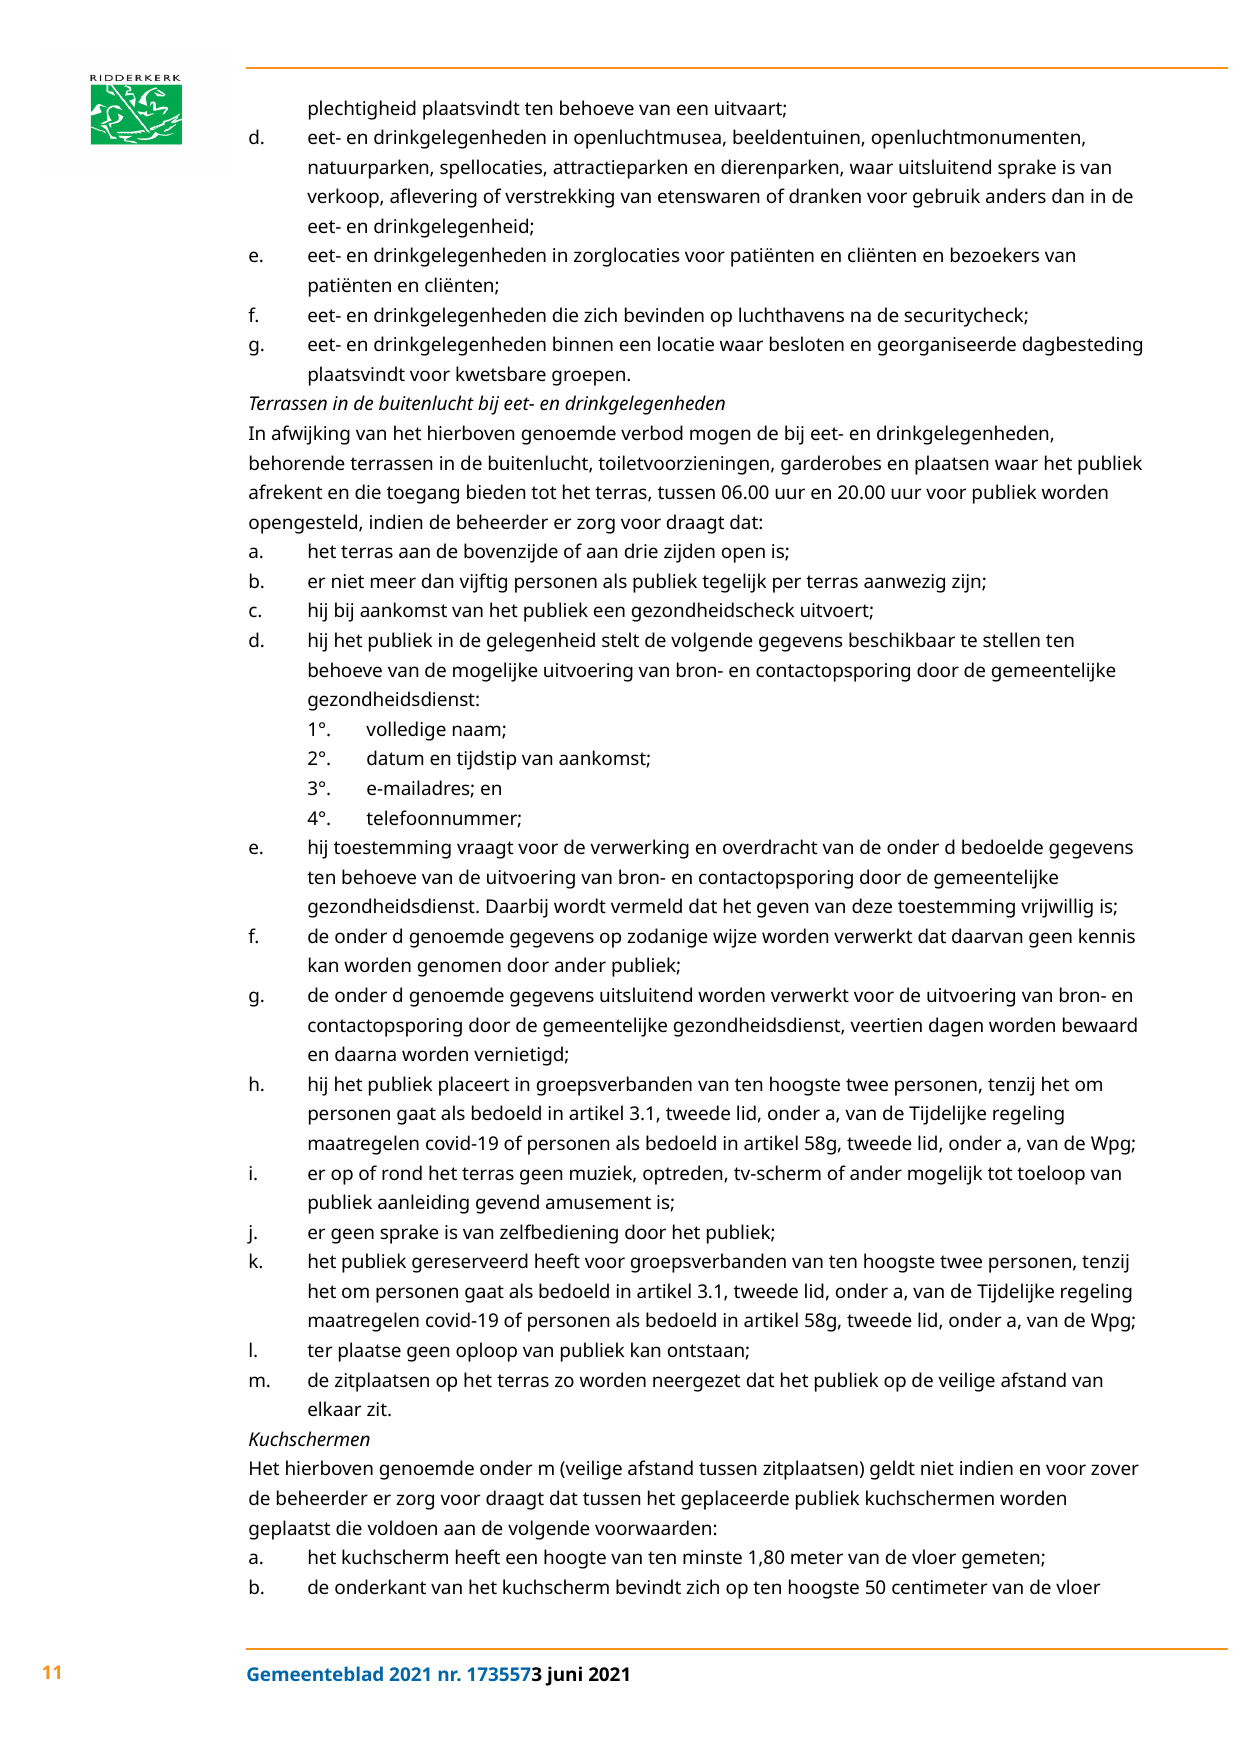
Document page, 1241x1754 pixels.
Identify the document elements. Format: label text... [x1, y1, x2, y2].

list er geen sprake is van zelfbediening door het publiek; [248, 1219, 1152, 1245]
list de zitplaatsen op het terras zo worden neergezet dat het publiek op de veilige afstand van elkaar zit. [248, 1367, 1152, 1422]
list hij bij aankomst van het publiek een gezondheidscheck uitvoert; [248, 598, 1152, 623]
list e-mailadres; en [307, 775, 1152, 801]
list telefoonnummer; [307, 805, 1152, 831]
text Kuchschermen [248, 1426, 1152, 1452]
list plechtigheid plaatsvindt ten behoeve van een uitvaart; [248, 95, 1152, 121]
list eet- en drinkgelegenheden in zorglocaties voor patiënten en cliënten en bezoekers van patiënten en cliënten; [248, 243, 1152, 298]
text In afwijking van het hierboven genoemde verbod mogen de bij eet- en drinkgelegenheden, behorende terrassen in de buitenlucht, toiletvoorzieningen, garderobes en plaatsen waar het publiek afrekent en die toegang bieden tot het terras, tussen 06.00 uur en 20.00 uur voor publiek worden opengesteld, indien de beheerder er zorg voor draagt dat: [248, 420, 1152, 535]
list hij het publiek in de gelegenheid stelt de volgende gegevens beschikbaar te stellen ten behoeve van de mogelijke uitvoering van bron- en contactopsporing door de gemeentelijke gezondheidsdienst: [248, 627, 1152, 712]
list datum en tijdstip van aankomst; [307, 746, 1152, 771]
list er niet meer dan vijftig personen als publiek tegelijk per terras aanwezig zijn; [248, 568, 1152, 594]
list eet- en drinkgelegenheden binnen een locatie waar besloten en georganiseerde dagbesteding plaatsvindt voor kwetsbare groepen. [248, 331, 1152, 387]
list ter plaatse geen oploop van publiek kan ontstaan; [248, 1337, 1152, 1363]
list er op of rond het terras geen muziek, optreden, tv-scherm of ander mogelijk tot toeloop van publiek aanleiding gevend amusement is; [248, 1160, 1152, 1215]
list eet- en drinkgelegenheden die zich bevinden op luchthavens na de securitycheck; [248, 302, 1152, 328]
list hij toestemming vraagt voor de verwerking en overdracht van de onder d bedoelde gegevens ten behoeve van de uitvoering van bron- en contactopsporing door de gemeentelijke gezondheidsdienst. Daarbij wordt vermeld dat het geven van deze toestemming vrijwillig is; [248, 834, 1152, 919]
text Terrassen in de buitenlucht bij eet- en drinkgelegenheden [248, 391, 1152, 416]
list volledige naam; [307, 716, 1152, 742]
list de onder d genoemde gegevens uitsluitend worden verwerkt voor de uitvoering van bron- en contactopsporing door de gemeentelijke gezondheidsdienst, veertien dagen worden bewaard en daarna worden vernietigd; [248, 982, 1152, 1067]
picture [41, 47, 231, 172]
text Het hierboven genoemde onder m (veilige afstand tussen zitplaatsen) geldt niet indien en voor zover de beheerder er zorg voor draagt dat tussen het geplaceerde publiek kuchschermen worden geplaatst die voldoen aan de volgende voorwaarden: [248, 1456, 1152, 1541]
list de onderkant van het kuchscherm bevindt zich op ten hoogste 50 centimeter van de vloer [248, 1574, 1152, 1600]
list eet- en drinkgelegenheden in openluchtmusea, beeldentuinen, openluchtmonumenten, natuurparken, spellocaties, attractieparken en dierenparken, waar uitsluitend sprake is van verkoop, aflevering of verstrekking van etenswaren of dranken voor gebruik anders dan in de eet- en drinkgelegenheid; [248, 124, 1152, 239]
list het publiek gereserveerd heeft voor groepsverbanden van ten hoogste twee personen, tenzij het om personen gaat als bedoeld in artikel 3.1, tweede lid, onder a, van de Tijdelijke regeling maatregelen covid-19 of personen als bedoeld in artikel 58g, tweede lid, onder a, van de Wpg; [248, 1248, 1152, 1333]
list hij het publiek placeert in groepsverbanden van ten hoogste twee personen, tenzij het om personen gaat als bedoeld in artikel 3.1, tweede lid, onder a, van de Tijdelijke regeling maatregelen covid-19 of personen als bedoeld in artikel 58g, tweede lid, onder a, van de Wpg; [248, 1071, 1152, 1156]
list de onder d genoemde gegevens op zodanige wijze worden verwerkt dat daarvan geen kennis kan worden genomen door ander publiek; [248, 923, 1152, 978]
list het terras aan de bovenzijde of aan drie zijden open is; [248, 538, 1152, 564]
list het kuchscherm heeft een hoogte van ten minste 1,80 meter van de vloer gemeten; [248, 1544, 1152, 1570]
